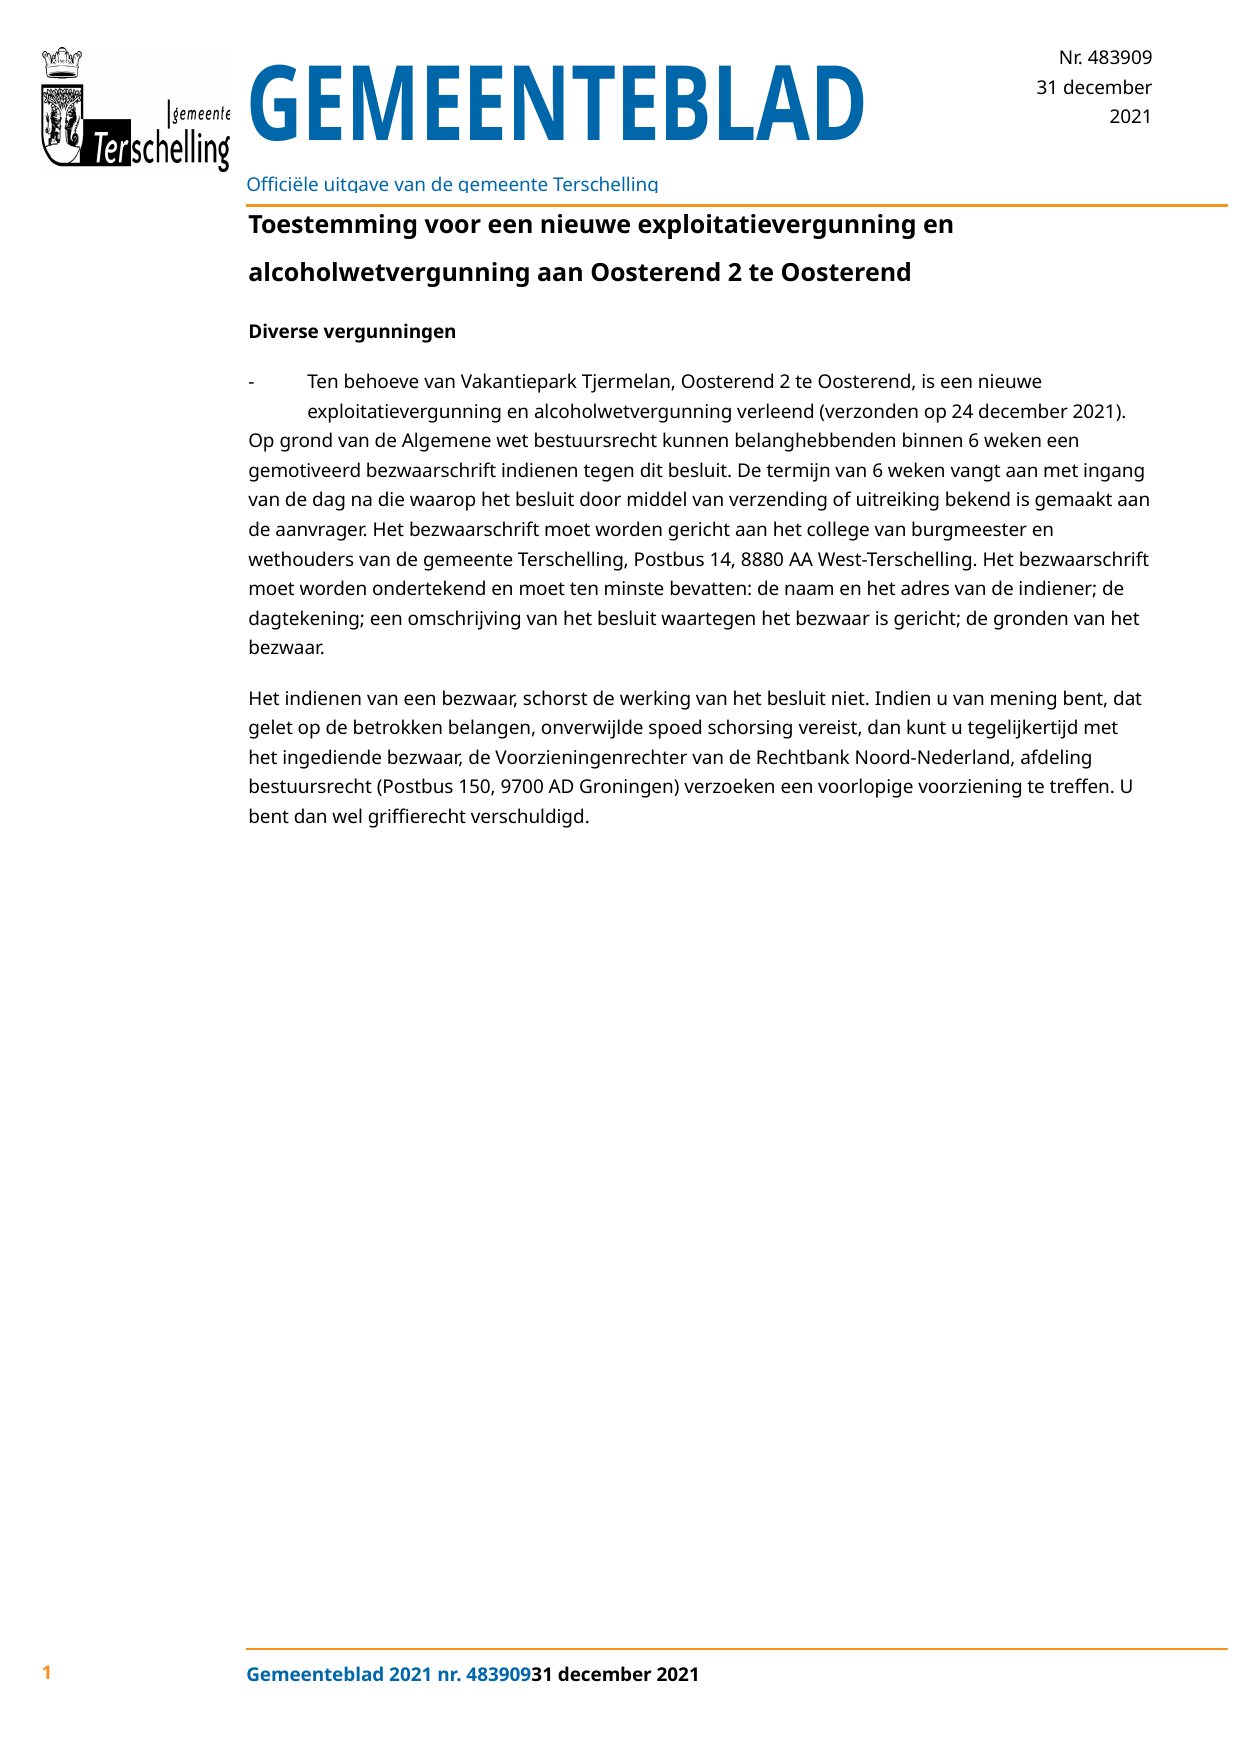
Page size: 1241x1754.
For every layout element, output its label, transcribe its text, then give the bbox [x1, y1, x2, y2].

text Diverse vergunningen [248, 318, 1152, 344]
text Toestemming voor een nieuwe exploitatievergunning en alcoholwetvergunning aan Oosterend 2 te Oosterend [248, 207, 1152, 288]
text Het indienen van een bezwaar, schorst de werking van het besluit niet. Indien u van mening bent, dat gelet op de betrokken belangen, onverwijlde spoed schorsing vereist, dan kunt u tegelijkertijd met het ingediende bezwaar, de Voorzieningenrechter van de Rechtbank Noord-Nederland, afdeling bestuursrecht (Postbus 150, 9700 AD Groningen) verzoeken een voorlopige voorziening te treffen. U bent dan wel griffierecht verschuldigd. [248, 685, 1152, 829]
list Ten behoeve van Vakantiepark Tjermelan, Oosterend 2 te Oosterend, is een nieuwe exploitatievergunning en alcoholwetvergunning verleend (verzonden op 24 december 2021). [248, 368, 1152, 424]
picture [41, 47, 231, 172]
text Op grond van de Algemene wet bestuursrecht kunnen belanghebbenden binnen 6 weken een gemotiveerd bezwaarschrift indienen tegen dit besluit. De termijn van 6 weken vangt aan met ingang van de dag na die waarop het besluit door middel van verzending of uitreiking bekend is gemaakt aan de aanvrager. Het bezwaarschrift moet worden gericht aan het college van burgmeester en wethouders van de gemeente Terschelling, Postbus 14, 8880 AA West-Terschelling. Het bezwaarschrift moet worden ondertekend en moet ten minste bevatten: de naam en het adres van de indiener; de dagtekening; een omschrijving van het besluit waartegen het bezwaar is gericht; de gronden van het bezwaar. [248, 427, 1152, 660]
